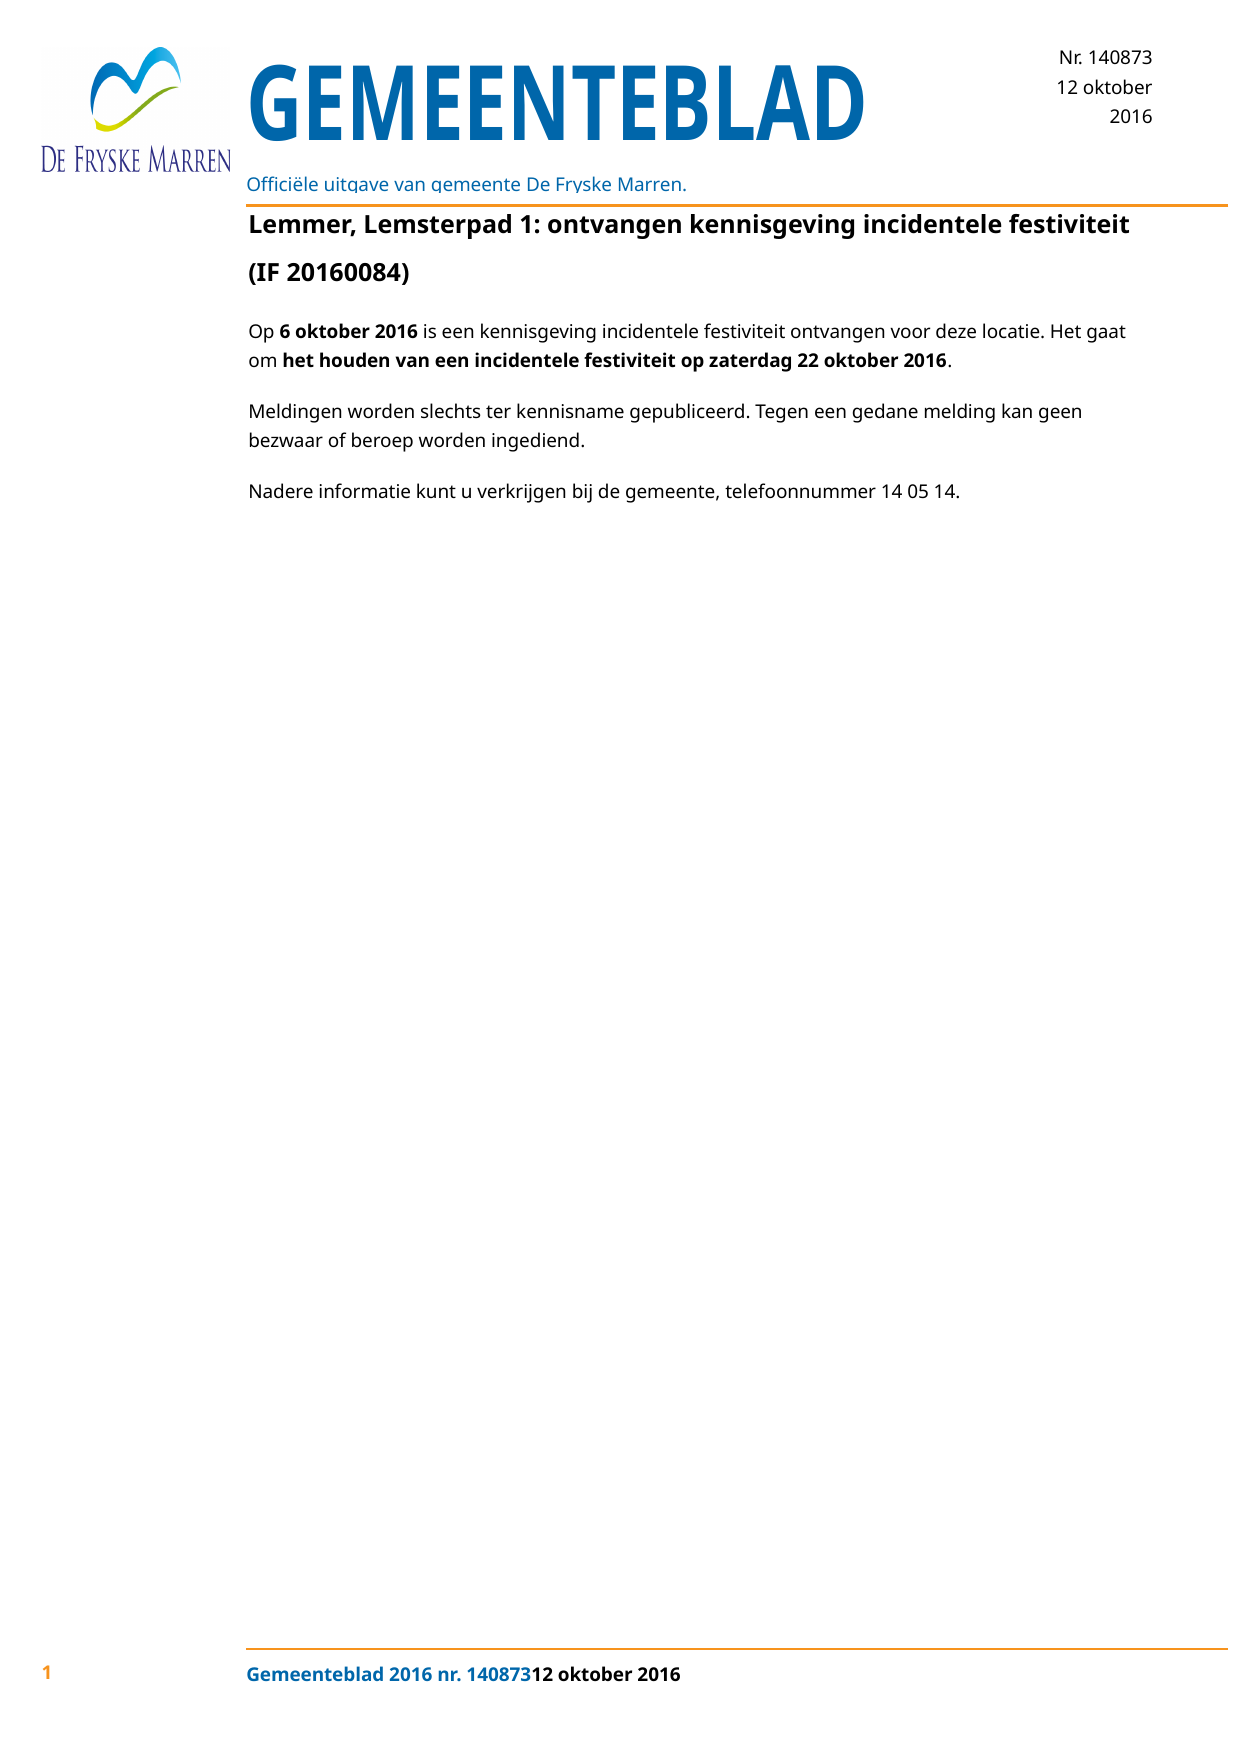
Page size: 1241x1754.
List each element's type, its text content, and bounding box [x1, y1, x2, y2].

text Nadere informatie kunt u verkrijgen bij de gemeente, telefoonnummer 14 05 14. [248, 478, 1152, 504]
text Meldingen worden slechts ter kennisname gepubliceerd. Tegen een gedane melding kan geen bezwaar of beroep worden ingediend. [248, 398, 1152, 453]
text Op 6 oktober 2016 is een kennisgeving incidentele festiviteit ontvangen voor deze locatie. Het gaat om het houden van een incidentele festiviteit op zaterdag 22 oktober 2016. [248, 318, 1152, 373]
text Lemmer, Lemsterpad 1: ontvangen kennisgeving incidentele festiviteit (IF 20160084) [248, 207, 1152, 288]
picture [41, 47, 231, 172]
